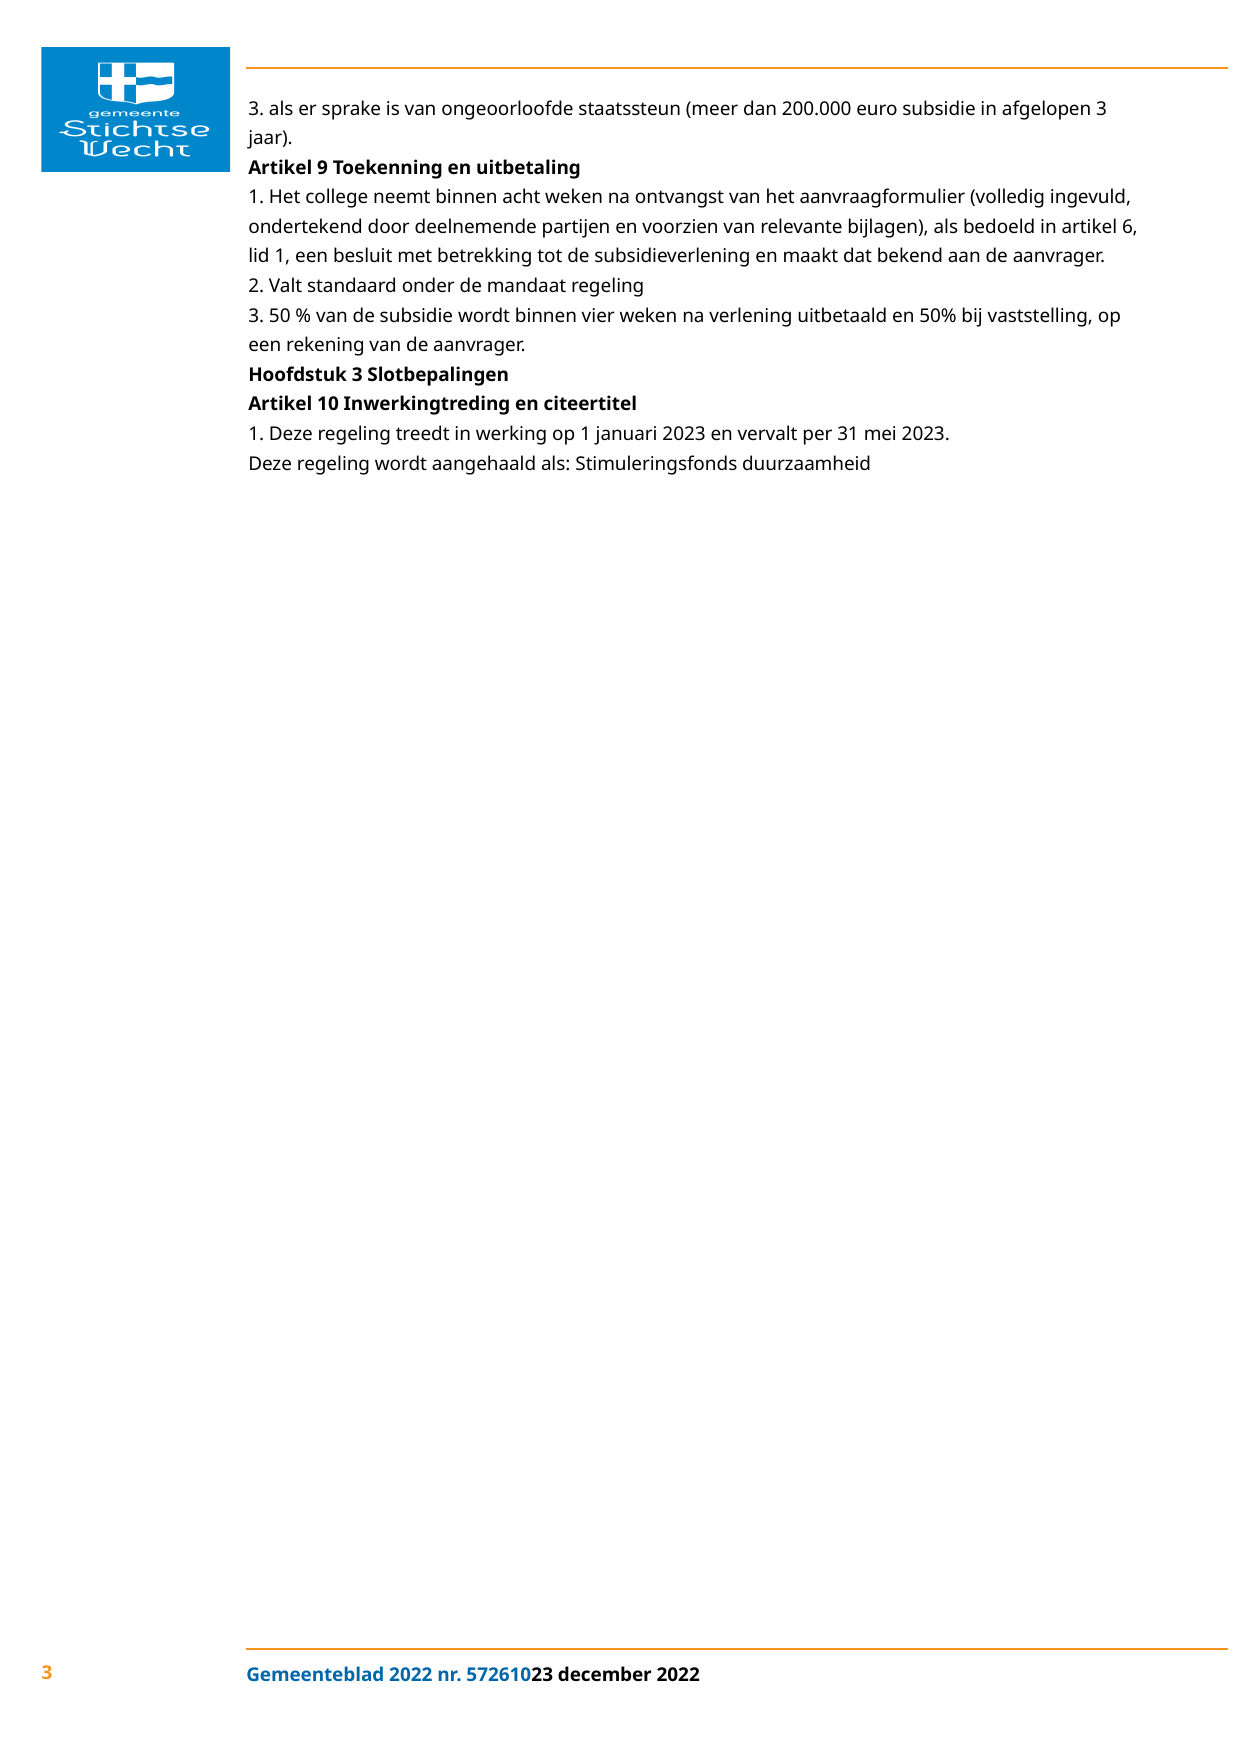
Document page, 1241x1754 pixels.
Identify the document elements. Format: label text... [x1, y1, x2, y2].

text Artikel 10 Inwerkingtreding en citeertitel [248, 391, 1152, 416]
text 2. Valt standaard onder de mandaat regeling [248, 272, 1152, 298]
text 3. 50 % van de subsidie wordt binnen vier weken na verlening uitbetaald en 50% bij vaststelling, op een rekening van de aanvrager. [248, 302, 1152, 357]
text 1. Deze regeling treedt in werking op 1 januari 2023 en vervalt per 31 mei 2023. [248, 420, 1152, 446]
picture [99, 63, 135, 101]
text Deze regeling wordt aangehaald als: Stimuleringsfonds duurzaamheid [248, 450, 1152, 476]
text Hoofdstuk 3 Slotbepalingen [248, 361, 1152, 387]
text 1. Het college neemt binnen acht weken na ontvangst van het aanvraagformulier (volledig ingevuld, ondertekend door deelnemende partijen en voorzien van relevante bijlagen), als bedoeld in artikel 6, lid 1, een besluit met betrekking tot de subsidieverlening en maakt dat bekend aan de aanvrager. [248, 183, 1152, 268]
text Artikel 9 Toekenning en uitbetaling [248, 154, 1152, 180]
text 3. als er sprake is van ongeoorloofde staatssteun (meer dan 200.000 euro subsidie in afgelopen 3 jaar). [248, 95, 1152, 150]
picture [137, 63, 174, 103]
